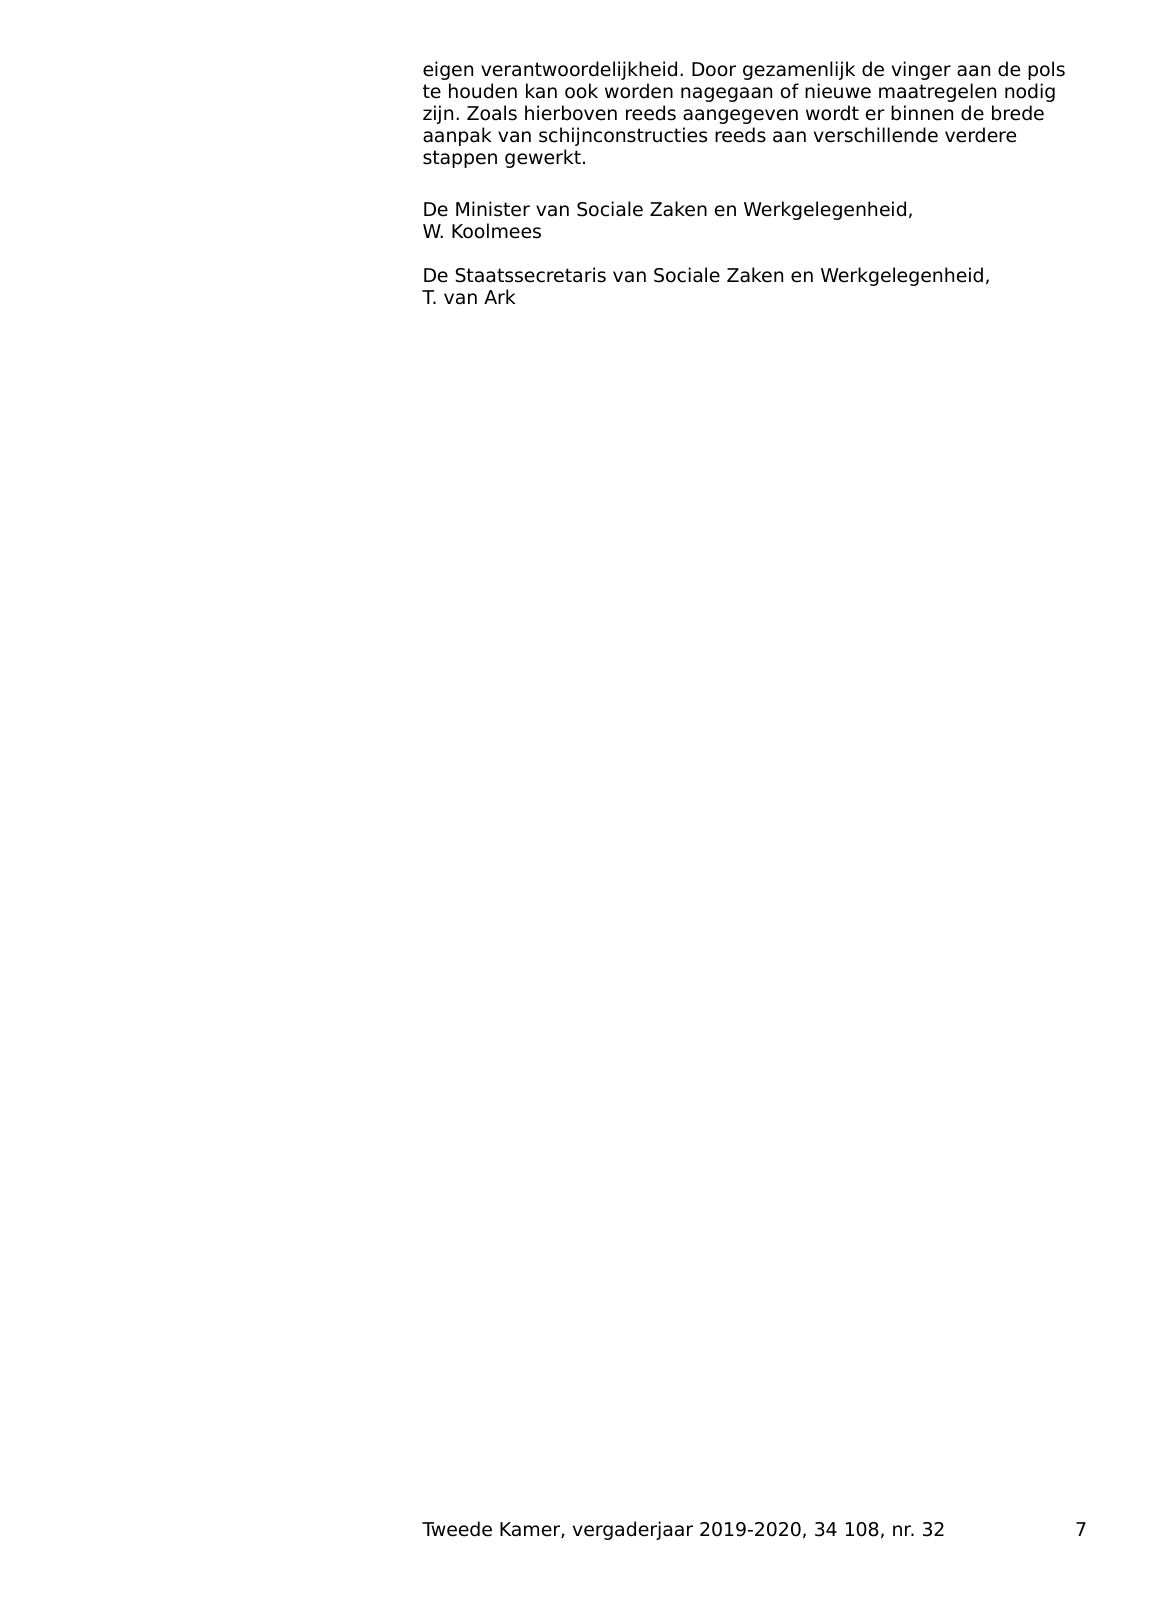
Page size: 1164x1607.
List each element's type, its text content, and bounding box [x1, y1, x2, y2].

text De Minister van Sociale Zaken en Werkgelegenheid, W. Koolmees [422, 199, 1087, 243]
text De Staatssecretaris van Sociale Zaken en Werkgelegenheid, T. van Ark [422, 265, 1087, 309]
text eigen verantwoordelijkheid. Door gezamenlijk de vinger aan de pols te houden kan ook worden nagegaan of nieuwe maatregelen nodig zijn. Zoals hierboven reeds aangegeven wordt er binnen de brede aanpak van schijnconstructies reeds aan verschillende verdere stappen gewerkt. [422, 59, 1087, 169]
